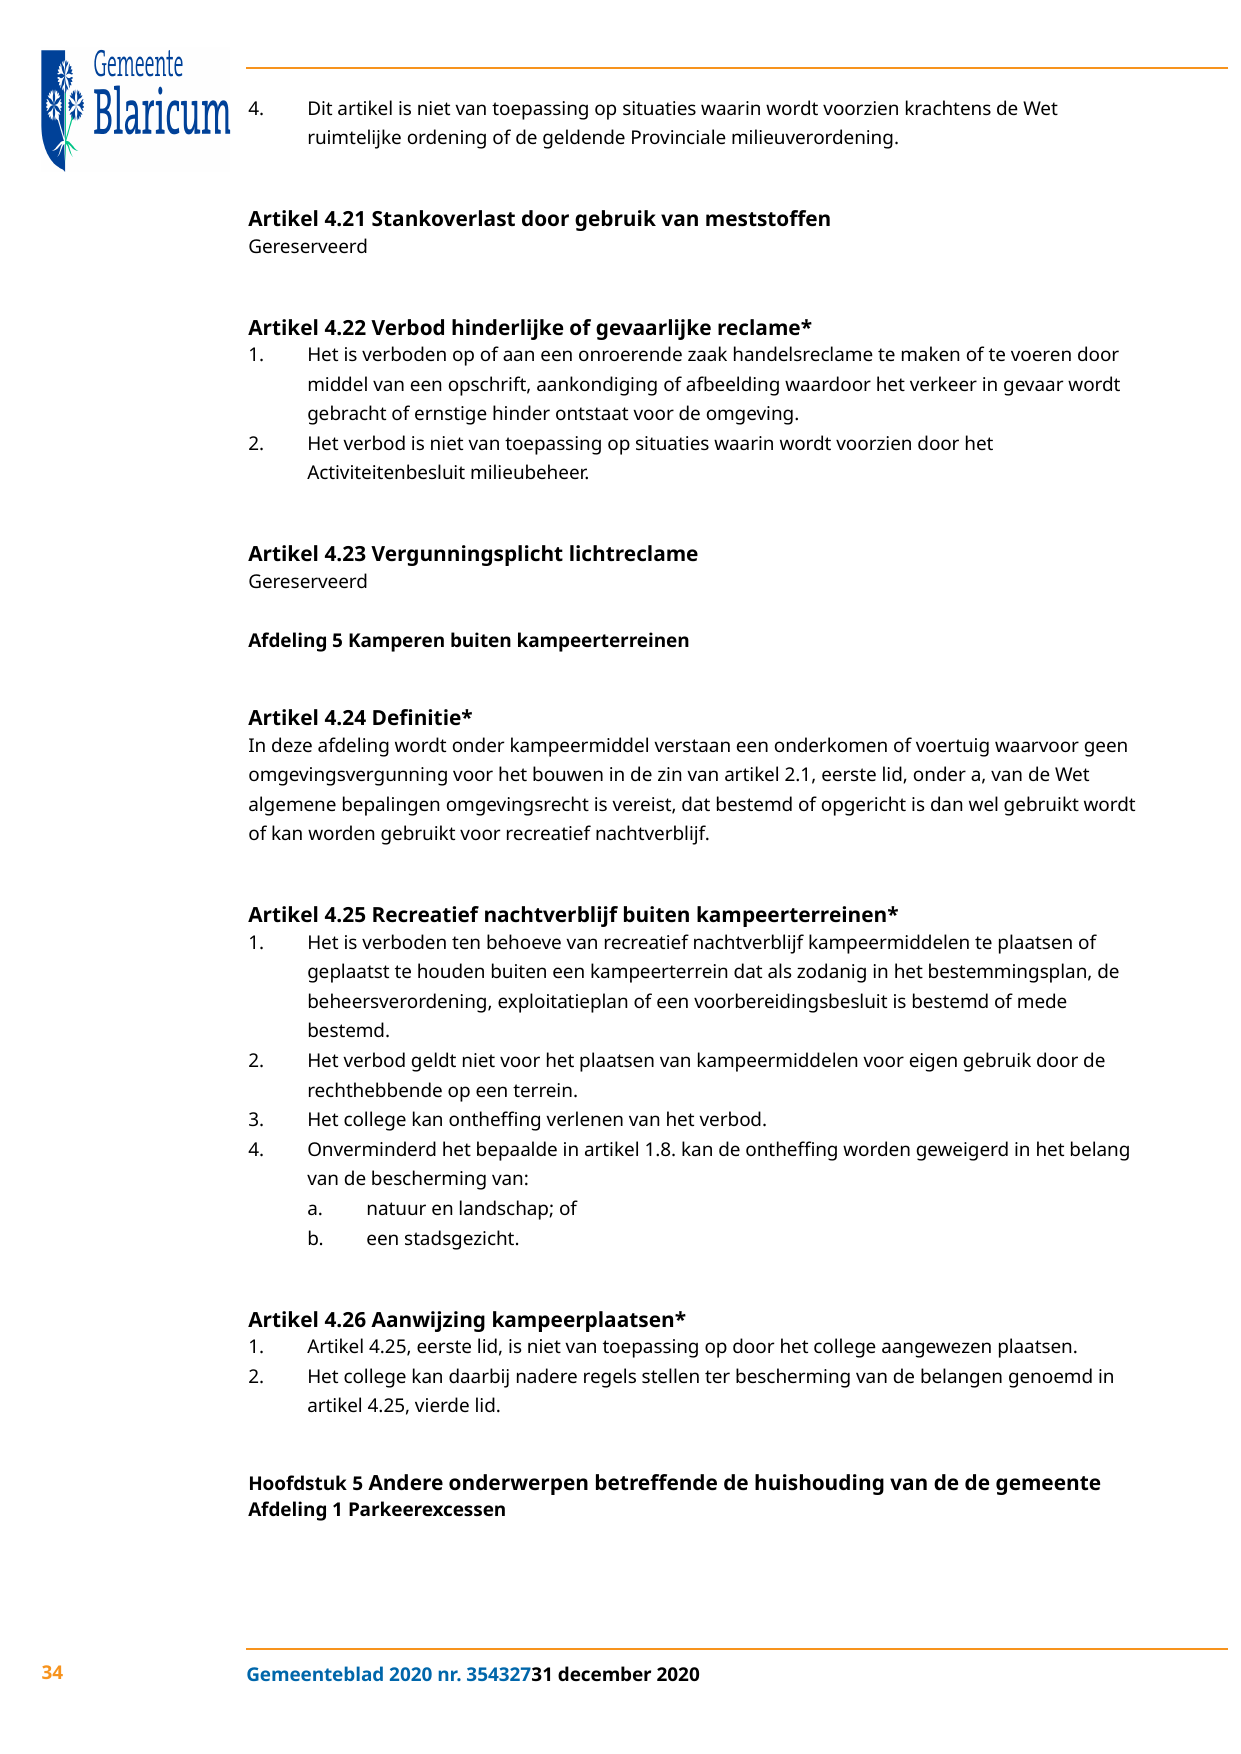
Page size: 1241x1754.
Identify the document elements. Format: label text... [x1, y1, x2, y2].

list Dit artikel is niet van toepassing op situaties waarin wordt voorzien krachtens de Wet ruimtelijke ordening of de geldende Provinciale milieuverordening. [248, 95, 1152, 150]
text Gereserveerd [248, 568, 1152, 594]
text Gereserveerd [248, 233, 1152, 258]
text Artikel 4.22 Verbod hinderlijke of gevaarlijke reclame* [248, 313, 1152, 341]
text Artikel 4.26 Aanwijzing kampeerplaatsen* [248, 1305, 1152, 1333]
list Het is verboden ten behoeve van recreatief nachtverblijf kampeermiddelen te plaatsen of geplaatst te houden buiten een kampeerterrein dat als zodanig in het bestemmingsplan, de beheersverordening, exploitatieplan of een voorbereidingsbesluit is bestemd of mede bestemd. [248, 929, 1152, 1043]
list Artikel 4.25, eerste lid, is niet van toepassing op door het college aangewezen plaatsen. [248, 1333, 1152, 1359]
text Artikel 4.21 Stankoverlast door gebruik van meststoffen [248, 204, 1152, 233]
text Artikel 4.25 Recreatief nachtverblijf buiten kampeerterreinen* [248, 901, 1152, 929]
picture [41, 47, 231, 172]
list Het college kan ontheffing verlenen van het verbod. [248, 1106, 1152, 1132]
text Artikel 4.24 Definitie* [248, 703, 1152, 732]
list een stadsgezicht. [307, 1225, 1152, 1251]
list natuur en landschap; of [307, 1195, 1152, 1221]
text Artikel 4.23 Vergunningsplicht lichtreclame [248, 539, 1152, 568]
text In deze afdeling wordt onder kampeermiddel verstaan een onderkomen of voertuig waarvoor geen omgevingsvergunning voor het bouwen in de zin van artikel 2.1, eerste lid, onder a, van de Wet algemene bepalingen omgevingsrecht is vereist, dat bestemd of opgericht is dan wel gebruikt wordt of kan worden gebruikt voor recreatief nachtverblijf. [248, 732, 1152, 846]
text Afdeling 1 Parkeerexcessen [248, 1496, 1152, 1522]
list Het verbod is niet van toepassing op situaties waarin wordt voorzien door het Activiteitenbesluit milieubeheer. [248, 430, 1152, 485]
text Hoofdstuk 5 Andere onderwerpen betreffende de huishouding van de de gemeente [248, 1468, 1152, 1496]
list Het college kan daarbij nadere regels stellen ter bescherming van de belangen genoemd in artikel 4.25, vierde lid. [248, 1363, 1152, 1418]
list Het verbod geldt niet voor het plaatsen van kampeermiddelen voor eigen gebruik door de rechthebbende op een terrein. [248, 1047, 1152, 1103]
list Het is verboden op of aan een onroerende zaak handelsreclame te maken of te voeren door middel van een opschrift, aankondiging of afbeelding waardoor het verkeer in gevaar wordt gebracht of ernstige hinder ontstaat voor de omgeving. [248, 341, 1152, 426]
list Onverminderd het bepaalde in artikel 1.8. kan de ontheffing worden geweigerd in het belang van de bescherming van: [248, 1136, 1152, 1191]
text Afdeling 5 Kamperen buiten kampeerterreinen [248, 627, 1152, 653]
